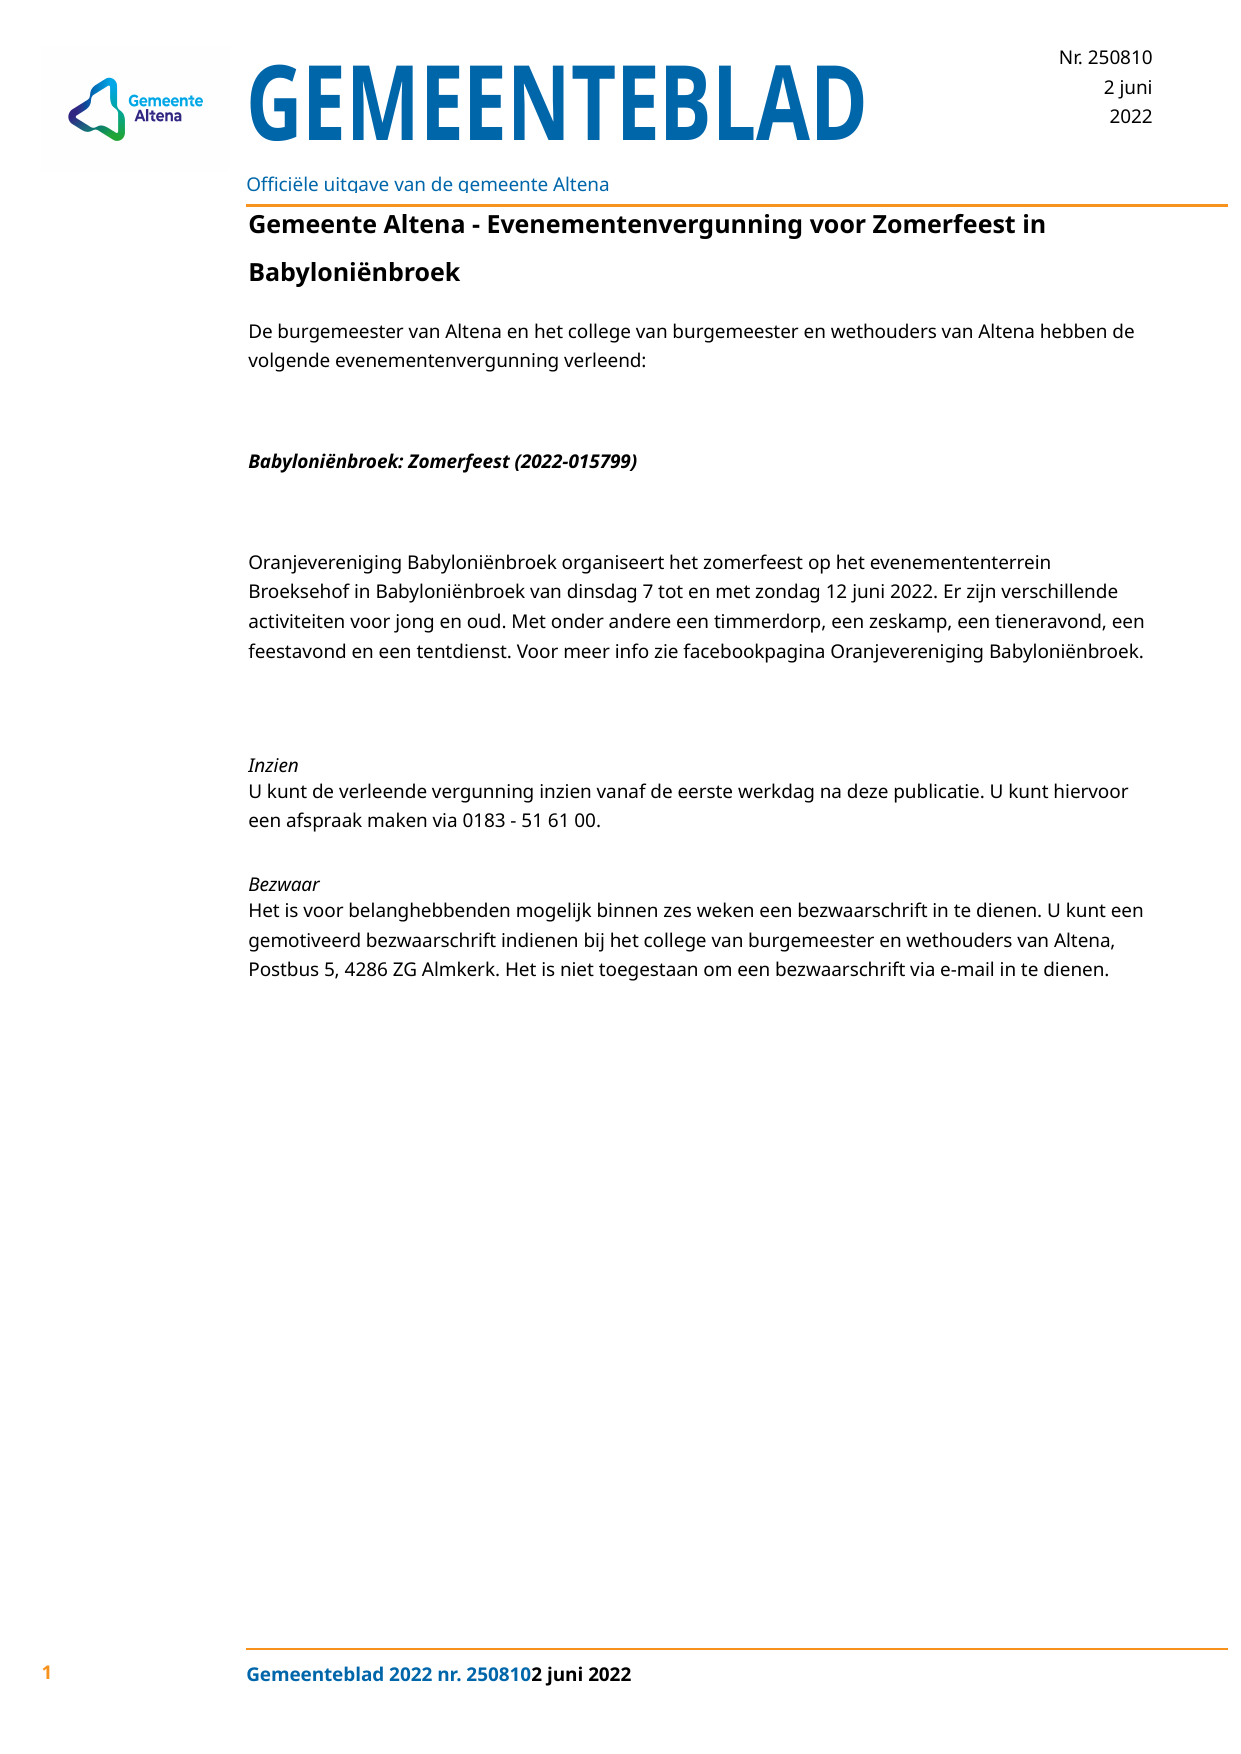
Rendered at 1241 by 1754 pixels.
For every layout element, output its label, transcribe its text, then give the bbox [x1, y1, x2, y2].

text Oranjevereniging Babyloniënbroek organiseert het zomerfeest op het evenemententerrein Broeksehof in Babyloniënbroek van dinsdag 7 tot en met zondag 12 juni 2022. Er zijn verschillende activiteiten voor jong en oud. Met onder andere een timmerdorp, een zeskamp, een tieneravond, een feestavond en een tentdienst. Voor meer info zie facebookpagina Oranjevereniging Babyloniënbroek. [248, 549, 1152, 664]
text Het is voor belanghebbenden mogelijk binnen zes weken een bezwaarschrift in te dienen. U kunt een gemotiveerd bezwaarschrift indienen bij het college van burgemeester en wethouders van Altena, Postbus 5, 4286 ZG Almkerk. Het is niet toegestaan om een bezwaarschrift via e-mail in te dienen. [248, 897, 1152, 982]
text Bezwaar [248, 872, 1152, 897]
text Gemeente Altena - Evenementenvergunning voor Zomerfeest in Babyloniënbroek [248, 207, 1152, 288]
text Babyloniënbroek: Zomerfeest (2022-015799) [248, 448, 1152, 474]
picture [41, 47, 231, 172]
text Inzien [248, 752, 1152, 778]
text De burgemeester van Altena en het college van burgemeester en wethouders van Altena hebben de volgende evenementenvergunning verleend: [248, 318, 1152, 373]
text U kunt de verleende vergunning inzien vanaf de eerste werkdag na deze publicatie. U kunt hiervoor een afspraak maken via 0183 - 51 61 00. [248, 778, 1152, 833]
